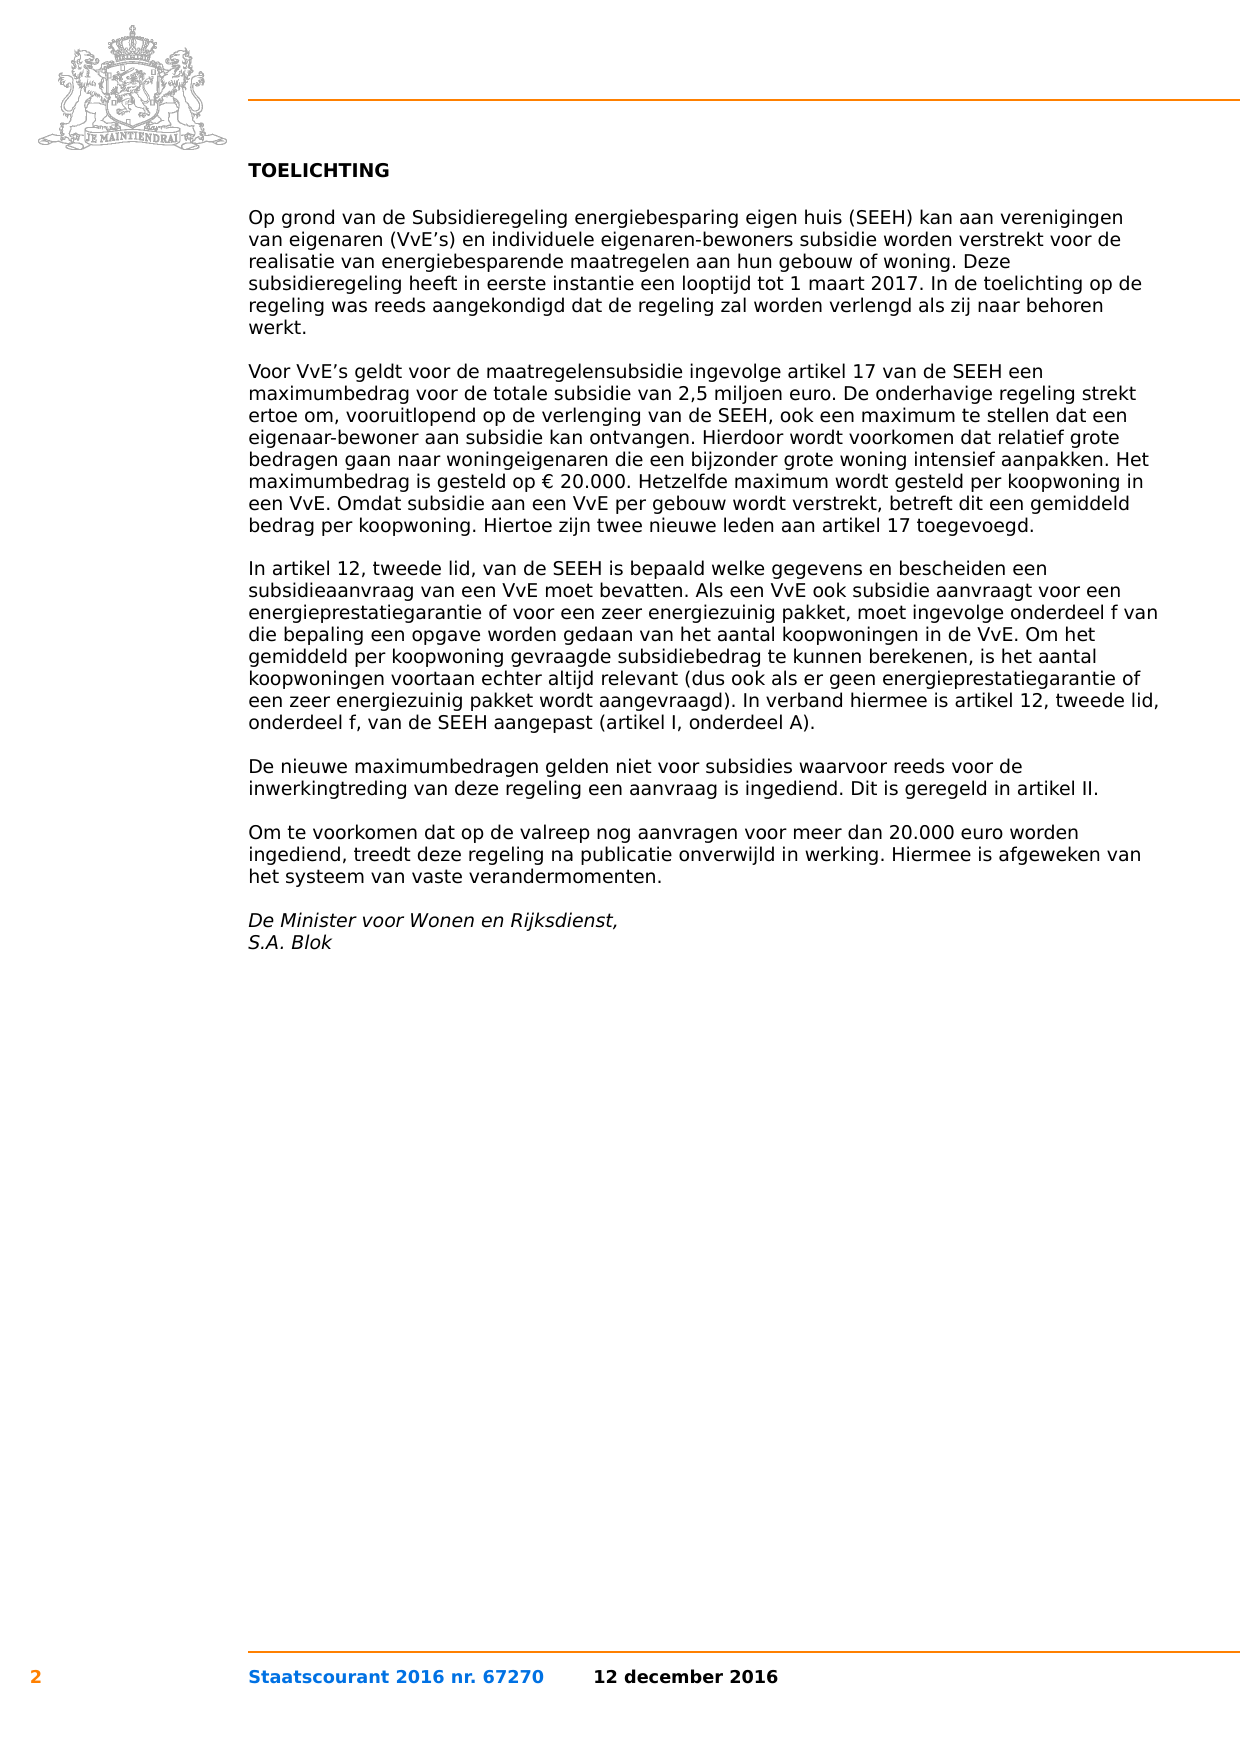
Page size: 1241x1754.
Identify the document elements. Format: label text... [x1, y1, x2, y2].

text De Minister voor Wonen en Rijksdienst, S.A. Blok [248, 910, 1163, 954]
subtitle TOELICHTING [248, 160, 1163, 182]
text In artikel 12, tweede lid, van de SEEH is bepaald welke gegevens en bescheiden een subsidieaanvraag van een VvE moet bevatten. Als een VvE ook subsidie aanvraagt voor een energieprestatiegarantie of voor een zeer energiezuinig pakket, moet ingevolge onderdeel f van die bepaling een opgave worden gedaan van het aantal koopwoningen in de VvE. Om het gemiddeld per koopwoning gevraagde subsidiebedrag te kunnen berekenen, is het aantal koopwoningen voortaan echter altijd relevant (dus ook als er geen energieprestatiegarantie of een zeer energiezuinig pakket wordt aangevraagd). In verband hiermee is artikel 12, tweede lid, onderdeel f, van de SEEH aangepast (artikel I, onderdeel A). [248, 558, 1163, 734]
picture [38, 25, 227, 150]
text Om te voorkomen dat op de valreep nog aanvragen voor meer dan 20.000 euro worden ingediend, treedt deze regeling na publicatie onverwijld in werking. Hiermee is afgeweken van het systeem van vaste verandermomenten. [248, 822, 1163, 888]
text De nieuwe maximumbedragen gelden niet voor subsidies waarvoor reeds voor de inwerkingtreding van deze regeling een aanvraag is ingediend. Dit is geregeld in artikel II. [248, 756, 1163, 800]
text Op grond van de Subsidieregeling energiebesparing eigen huis (SEEH) kan aan verenigingen van eigenaren (VvE’s) en individuele eigenaren-bewoners subsidie worden verstrekt voor de realisatie van energiebesparende maatregelen aan hun gebouw of woning. Deze subsidieregeling heeft in eerste instantie een looptijd tot 1 maart 2017. In de toelichting op de regeling was reeds aangekondigd dat de regeling zal worden verlengd als zij naar behoren werkt. [248, 207, 1163, 339]
text Voor VvE’s geldt voor de maatregelensubsidie ingevolge artikel 17 van de SEEH een maximumbedrag voor de totale subsidie van 2,5 miljoen euro. De onderhavige regeling strekt ertoe om, vooruitlopend op de verlenging van de SEEH, ook een maximum te stellen dat een eigenaar-bewoner aan subsidie kan ontvangen. Hierdoor wordt voorkomen dat relatief grote bedragen gaan naar woningeigenaren die een bijzonder grote woning intensief aanpakken. Het maximumbedrag is gesteld op € 20.000. Hetzelfde maximum wordt gesteld per koopwoning in een VvE. Omdat subsidie aan een VvE per gebouw wordt verstrekt, betreft dit een gemiddeld bedrag per koopwoning. Hiertoe zijn twee nieuwe leden aan artikel 17 toegevoegd. [248, 361, 1163, 536]
